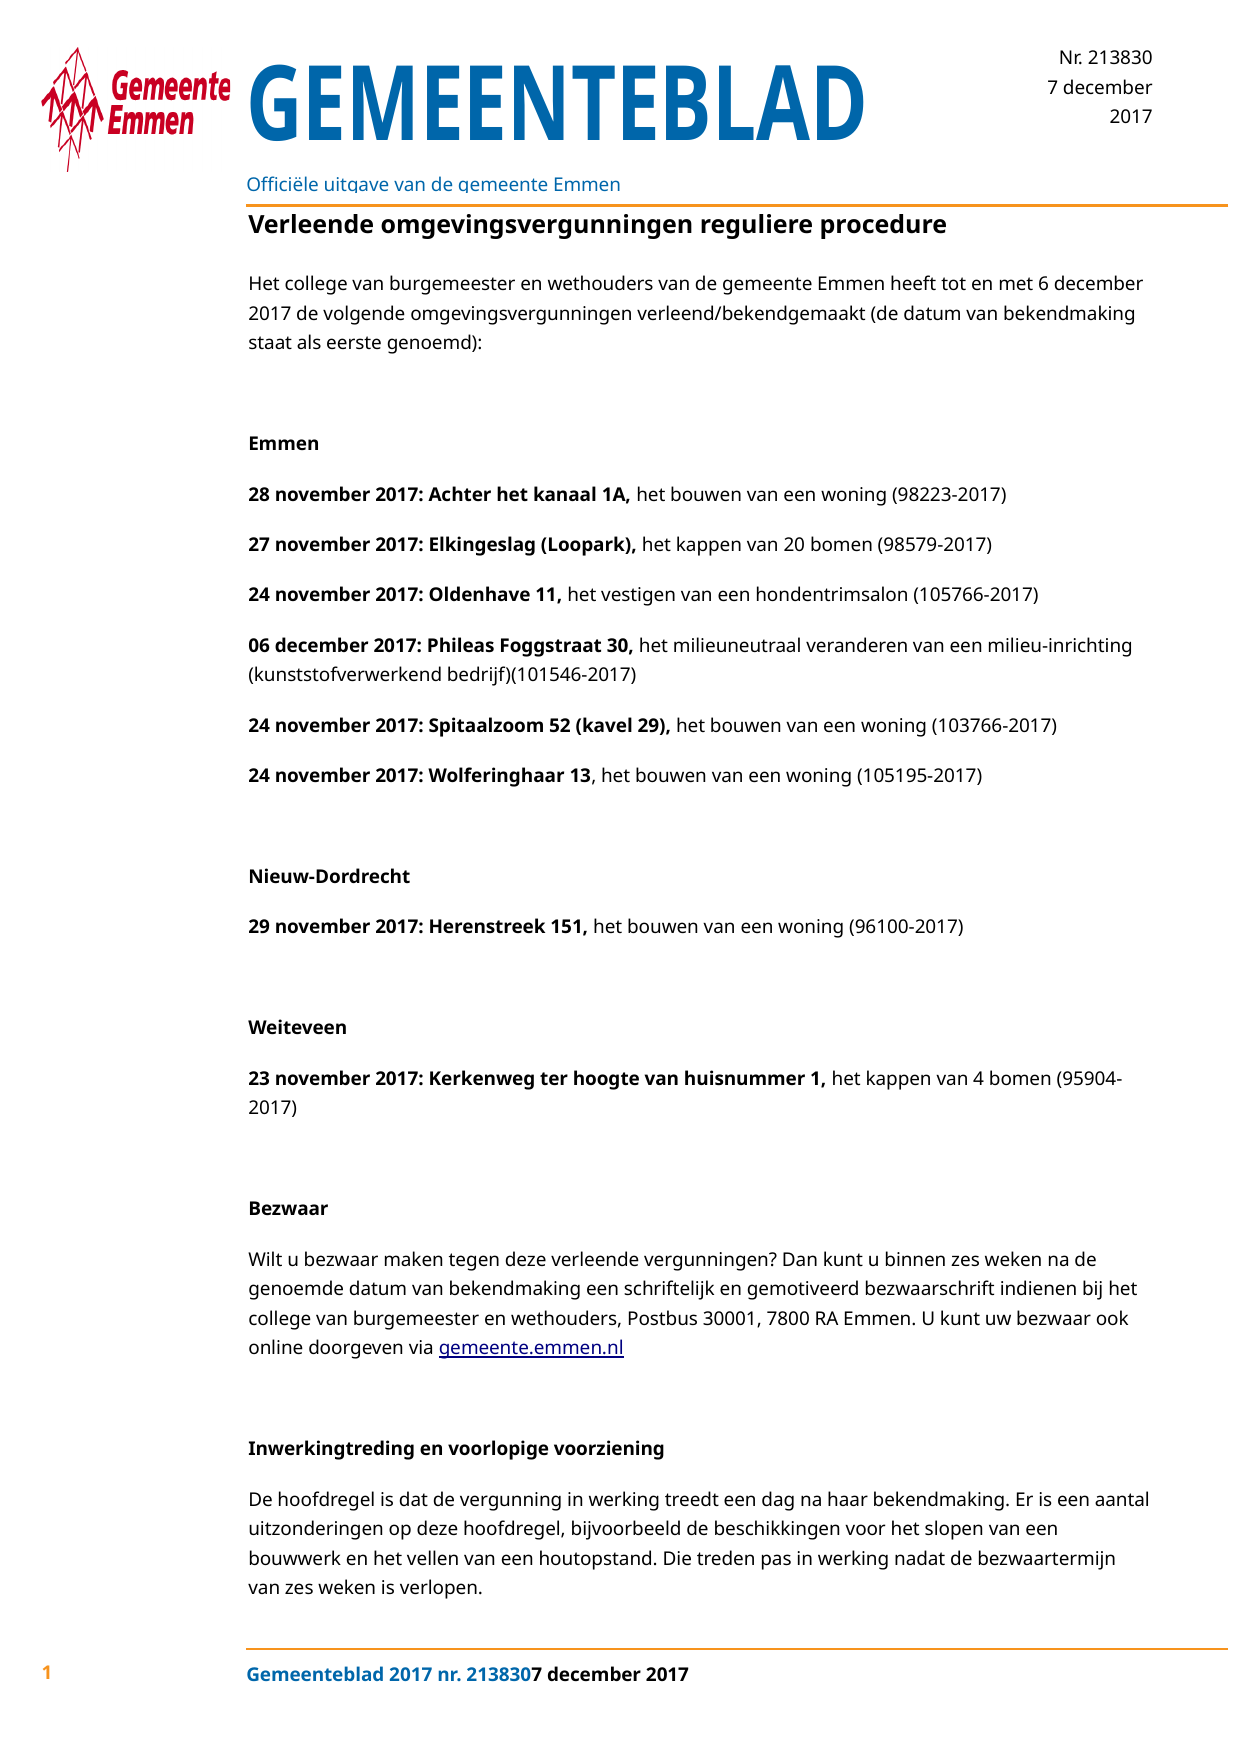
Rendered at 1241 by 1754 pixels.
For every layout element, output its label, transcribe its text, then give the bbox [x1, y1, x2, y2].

text Inwerkingtreding en voorlopige voorziening [248, 1435, 1152, 1461]
text Emmen [248, 430, 1152, 456]
text Weiteveen [248, 1014, 1152, 1040]
text 24 november 2017: Wolferinghaar 13, het bouwen van een woning (105195-2017) [248, 762, 1152, 788]
text 27 november 2017: Elkingeslag (Loopark), het kappen van 20 bomen (98579-2017) [248, 531, 1152, 557]
text 23 november 2017: Kerkenweg ter hoogte van huisnummer 1, het kappen van 4 bomen (95904-2017) [248, 1065, 1152, 1120]
text 29 november 2017: Herenstreek 151, het bouwen van een woning (96100-2017) [248, 914, 1152, 939]
text 28 november 2017: Achter het kanaal 1A, het bouwen van een woning (98223-2017) [248, 481, 1152, 506]
text 06 december 2017: Phileas Foggstraat 30, het milieuneutraal veranderen van een milieu-inrichting (kunststofverwerkend bedrijf)(101546-2017) [248, 632, 1152, 687]
picture [41, 47, 231, 172]
text Verleende omgevingsvergunningen reguliere procedure [248, 207, 1152, 241]
text Bezwaar [248, 1195, 1152, 1221]
text De hoofdregel is dat de vergunning in werking treedt een dag na haar bekendmaking. Er is een aantal uitzonderingen op deze hoofdregel, bijvoorbeeld de beschikkingen voor het slopen van een bouwwerk en het vellen van een houtopstand. Die treden pas in werking nadat de bezwaartermijn van zes weken is verlopen. [248, 1486, 1152, 1600]
text Wilt u bezwaar maken tegen deze verleende vergunningen? Dan kunt u binnen zes weken na de genoemde datum van bekendmaking een schriftelijk en gemotiveerd bezwaarschrift indienen bij het college van burgemeester en wethouders, Postbus 30001, 7800 RA Emmen. U kunt uw bezwaar ook online doorgeven via gemeente.emmen.nl [248, 1246, 1152, 1360]
text 24 november 2017: Spitaalzoom 52 (kavel 29), het bouwen van een woning (103766-2017) [248, 712, 1152, 738]
text 24 november 2017: Oldenhave 11, het vestigen van een hondentrimsalon (105766-2017) [248, 582, 1152, 607]
text Het college van burgemeester en wethouders van de gemeente Emmen heeft tot en met 6 december 2017 de volgende omgevingsvergunningen verleend/bekendgemaakt (de datum van bekendmaking staat als eerste genoemd): [248, 270, 1152, 355]
text Nieuw-Dordrecht [248, 863, 1152, 889]
